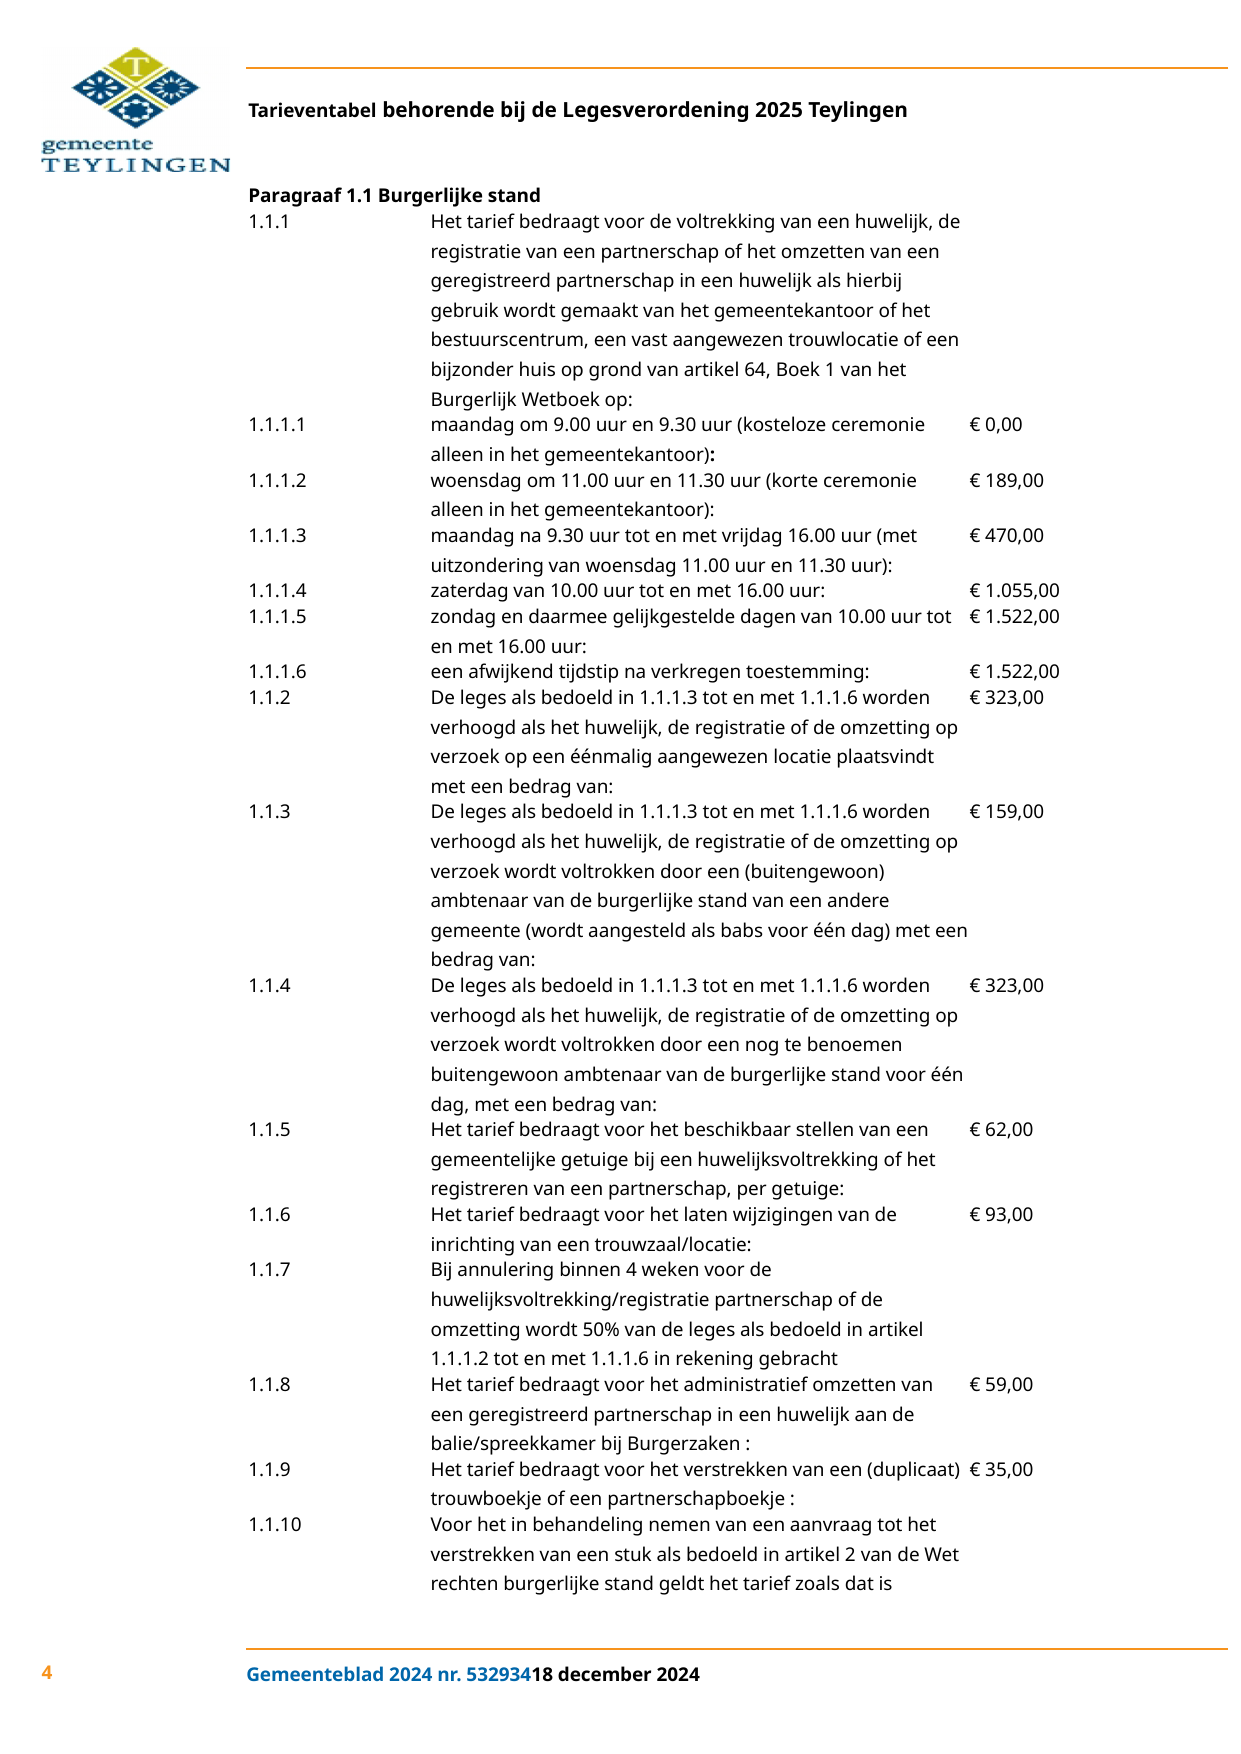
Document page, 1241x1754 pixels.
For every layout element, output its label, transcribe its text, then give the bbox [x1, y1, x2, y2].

table_cell 1.1.1.1 [248, 412, 430, 467]
table_cell maandag na 9.30 uur tot en met vrijdag 16.00 uur (met uitzondering van woensdag 11.00 uur en 11.30 uur): [430, 522, 969, 577]
table_cell 1.1.8 [248, 1371, 430, 1456]
table_cell [969, 1511, 1152, 1596]
table_cell Het tarief bedraagt voor het administratief omzetten van een geregistreerd partnerschap in een huwelijk aan de balie/spreekkamer bij Burgerzaken : [430, 1371, 969, 1456]
table_cell zondag en daarmee gelijkgestelde dagen van 10.00 uur tot en met 16.00 uur: [430, 603, 969, 658]
table_cell 1.1.2 [248, 684, 430, 799]
table_cell Voor het in behandeling nemen van een aanvraag tot het verstrekken van een stuk als bedoeld in artikel 2 van de Wet rechten burgerlijke stand geldt het tarief zoals dat is [430, 1511, 969, 1596]
table_header Paragraaf 1.1 Burgerlijke stand [248, 183, 1152, 208]
table_cell Het tarief bedraagt voor het beschikbaar stellen van een gemeentelijke getuige bij een huwelijksvoltrekking of het registreren van een partnerschap, per getuige: [430, 1116, 969, 1201]
table_cell 1.1.1.2 [248, 467, 430, 522]
table_cell € 470,00 [969, 522, 1152, 577]
table_cell 1.1.6 [248, 1201, 430, 1257]
table_cell € 323,00 [969, 684, 1152, 799]
table_cell De leges als bedoeld in 1.1.1.3 tot en met 1.1.1.6 worden verhoogd als het huwelijk, de registratie of de omzetting op verzoek wordt voltrokken door een (buitengewoon) ambtenaar van de burgerlijke stand van een andere gemeente (wordt aangesteld als babs voor één dag) met een bedrag van: [430, 799, 969, 972]
table_cell 1.1.1.6 [248, 659, 430, 684]
table_cell € 189,00 [969, 467, 1152, 522]
table_cell € 1.522,00 [969, 659, 1152, 684]
table_cell Het tarief bedraagt voor het verstrekken van een (duplicaat) trouwboekje of een partnerschapboekje : [430, 1456, 969, 1511]
table_cell 1.1.7 [248, 1257, 430, 1371]
table_cell Het tarief bedraagt voor de voltrekking van een huwelijk, de registratie van een partnerschap of het omzetten van een geregistreerd partnerschap in een huwelijk als hierbij gebruik wordt gemaakt van het gemeentekantoor of het bestuurscentrum, een vast aangewezen trouwlocatie of een bijzonder huis op grond van artikel 64, Boek 1 van het Burgerlijk Wetboek op: [430, 208, 969, 412]
table_cell € 1.055,00 [969, 578, 1152, 603]
table_cell 1.1.9 [248, 1456, 430, 1511]
table_cell 1.1.4 [248, 973, 430, 1116]
table_cell € 1.522,00 [969, 603, 1152, 658]
table_cell 1.1.1.3 [248, 522, 430, 577]
table_cell een afwijkend tijdstip na verkregen toestemming: [430, 659, 969, 684]
table_cell € 59,00 [969, 1371, 1152, 1456]
table_cell woensdag om 11.00 uur en 11.30 uur (korte ceremonie alleen in het gemeentekantoor): [430, 467, 969, 522]
table_cell De leges als bedoeld in 1.1.1.3 tot en met 1.1.1.6 worden verhoogd als het huwelijk, de registratie of de omzetting op verzoek op een éénmalig aangewezen locatie plaatsvindt met een bedrag van: [430, 684, 969, 799]
table_cell [969, 208, 1152, 412]
table_cell 1.1.10 [248, 1511, 430, 1596]
table_cell 1.1.1.5 [248, 603, 430, 658]
table_cell € 0,00 [969, 412, 1152, 467]
text Tarieventabel behorende bij de Legesverordening 2025 Teylingen [248, 95, 1152, 123]
table_cell 1.1.1.4 [248, 578, 430, 603]
picture [41, 47, 231, 172]
table_cell zaterdag van 10.00 uur tot en met 16.00 uur: [430, 578, 969, 603]
table_cell 1.1.1 [248, 208, 430, 412]
table_cell € 159,00 [969, 799, 1152, 972]
table_cell 1.1.3 [248, 799, 430, 972]
table_cell € 62,00 [969, 1116, 1152, 1201]
table_cell Het tarief bedraagt voor het laten wijzigingen van de inrichting van een trouwzaal/locatie: [430, 1201, 969, 1257]
table_cell € 93,00 [969, 1201, 1152, 1257]
table_cell € 323,00 [969, 973, 1152, 1116]
table_cell Bij annulering binnen 4 weken voor de huwelijksvoltrekking/registratie partnerschap of de omzetting wordt 50% van de leges als bedoeld in artikel 1.1.1.2 tot en met 1.1.1.6 in rekening gebracht [430, 1257, 969, 1371]
table_cell 1.1.5 [248, 1116, 430, 1201]
table_cell De leges als bedoeld in 1.1.1.3 tot en met 1.1.1.6 worden verhoogd als het huwelijk, de registratie of de omzetting op verzoek wordt voltrokken door een nog te benoemen buitengewoon ambtenaar van de burgerlijke stand voor één dag, met een bedrag van: [430, 973, 969, 1116]
table_cell maandag om 9.00 uur en 9.30 uur (kosteloze ceremonie alleen in het gemeentekantoor): [430, 412, 969, 467]
table_cell [969, 1257, 1152, 1371]
table_cell € 35,00 [969, 1456, 1152, 1511]
